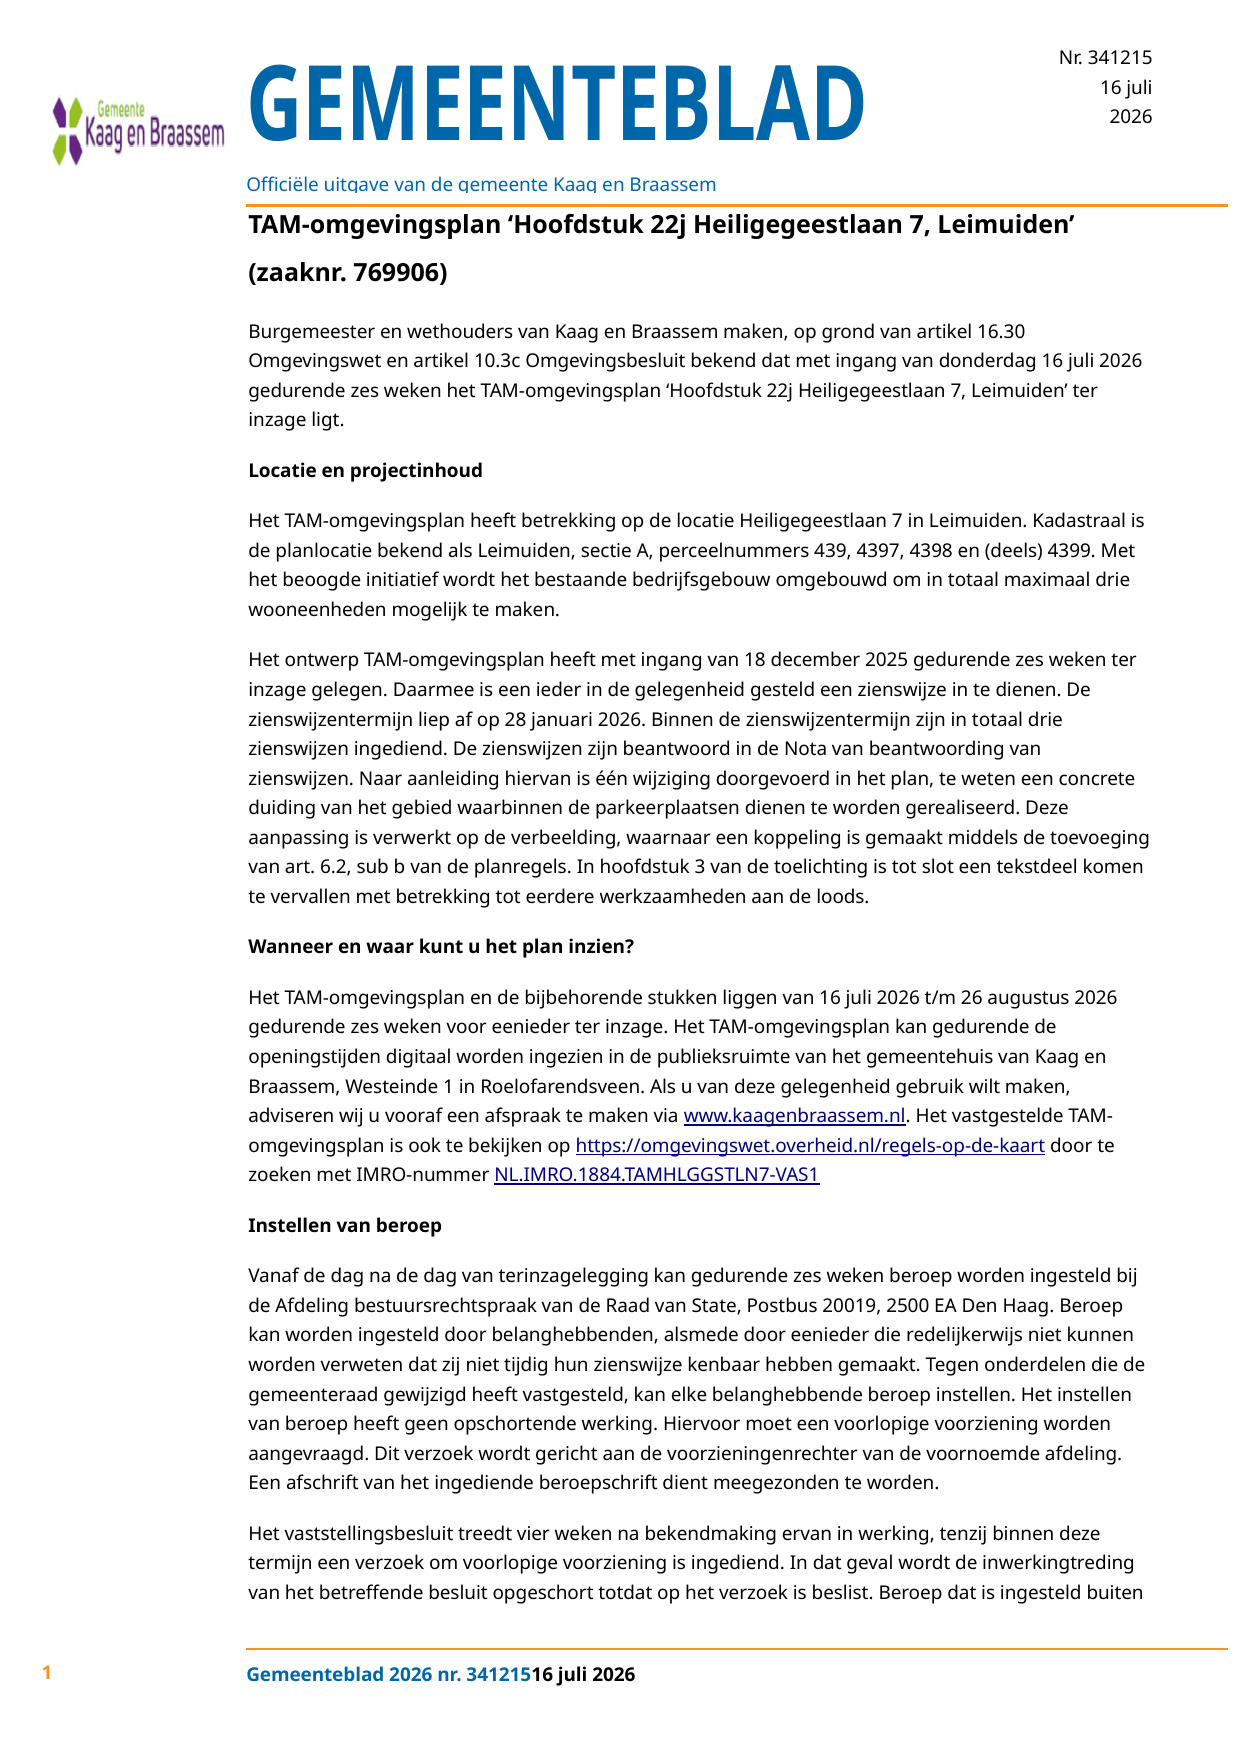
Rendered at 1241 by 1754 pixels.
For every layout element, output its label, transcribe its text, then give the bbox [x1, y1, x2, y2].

text TAM-omgevingsplan ‘Hoofdstuk 22j Heiligegeestlaan 7, Leimuiden’ (zaaknr. 769906) [248, 207, 1152, 288]
text Locatie en projectinhoud [248, 457, 1152, 483]
text Vanaf de dag na de dag van terinzagelegging kan gedurende zes weken beroep worden ingesteld bij de Afdeling bestuursrechtspraak van de Raad van State, Postbus 20019, 2500 EA Den Haag. Beroep kan worden ingesteld door belanghebbenden, alsmede door eenieder die redelijkerwijs niet kunnen worden verweten dat zij niet tijdig hun zienswijze kenbaar hebben gemaakt. Tegen onderdelen die de gemeenteraad gewijzigd heeft vastgesteld, kan elke belanghebbende beroep instellen. Het instellen van beroep heeft geen opschortende werking. Hiervoor moet een voorlopige voorziening worden aangevraagd. Dit verzoek wordt gericht aan de voorzieningenrechter van de voornoemde afdeling. Een afschrift van het ingediende beroepschrift dient meegezonden te worden. [248, 1262, 1152, 1495]
text Wanneer en waar kunt u het plan inzien? [248, 934, 1152, 959]
text Het ontwerp TAM-omgevingsplan heeft met ingang van 18 december 2025 gedurende zes weken ter inzage gelegen. Daarmee is een ieder in de gelegenheid gesteld een zienswijze in te dienen. De zienswijzentermijn liep af op 28 januari 2026. Binnen de zienswijzentermijn zijn in totaal drie zienswijzen ingediend. De zienswijzen zijn beantwoord in de Nota van beantwoording van zienswijzen. Naar aanleiding hiervan is één wijziging doorgevoerd in het plan, te weten een concrete duiding van het gebied waarbinnen de parkeerplaatsen dienen te worden gerealiseerd. Deze aanpassing is verwerkt op de verbeelding, waarnaar een koppeling is gemaakt middels de toevoeging van art. 6.2, sub b van de planregels. In hoofdstuk 3 van de toelichting is tot slot een tekstdeel komen te vervallen met betrekking tot eerdere werkzaamheden aan de loods. [248, 647, 1152, 909]
text Het TAM-omgevingsplan en de bijbehorende stukken liggen van 16 juli 2026 t/m 26 augustus 2026 gedurende zes weken voor eenieder ter inzage. Het TAM-omgevingsplan kan gedurende de openingstijden digitaal worden ingezien in de publieksruimte van het gemeentehuis van Kaag en Braassem, Westeinde 1 in Roelofarendsveen. Als u van deze gelegenheid gebruik wilt maken, adviseren wij u vooraf een afspraak te maken via www.kaagenbraassem.nl. Het vastgestelde TAM-omgevingsplan is ook te bekijken op https://omgevingswet.overheid.nl/regels-op-de-kaart door te zoeken met IMRO-nummer NL.IMRO.1884.TAMHLGGSTLN7-VAS1 [248, 984, 1152, 1187]
text Burgemeester en wethouders van Kaag en Braassem maken, op grond van artikel 16.30 Omgevingswet en artikel 10.3c Omgevingsbesluit bekend dat met ingang van donderdag 16 juli 2026 gedurende zes weken het TAM-omgevingsplan ‘Hoofdstuk 22j Heiligegeestlaan 7, Leimuiden’ ter inzage ligt. [248, 318, 1152, 432]
text Het TAM-omgevingsplan heeft betrekking op de locatie Heiligegeestlaan 7 in Leimuiden. Kadastraal is de planlocatie bekend als Leimuiden, sectie A, perceelnummers 439, 4397, 4398 en (deels) 4399. Met het beoogde initiatief wordt het bestaande bedrijfsgebouw omgebouwd om in totaal maximaal drie wooneenheden mogelijk te maken. [248, 507, 1152, 622]
text Het vaststellingsbesluit treedt vier weken na bekendmaking ervan in werking, tenzij binnen deze termijn een verzoek om voorlopige voorziening is ingediend. In dat geval wordt de inwerkingtreding van het betreffende besluit opgeschort totdat op het verzoek is beslist. Beroep dat is ingesteld buiten [248, 1520, 1152, 1605]
picture [41, 47, 231, 172]
text Instellen van beroep [248, 1212, 1152, 1238]
